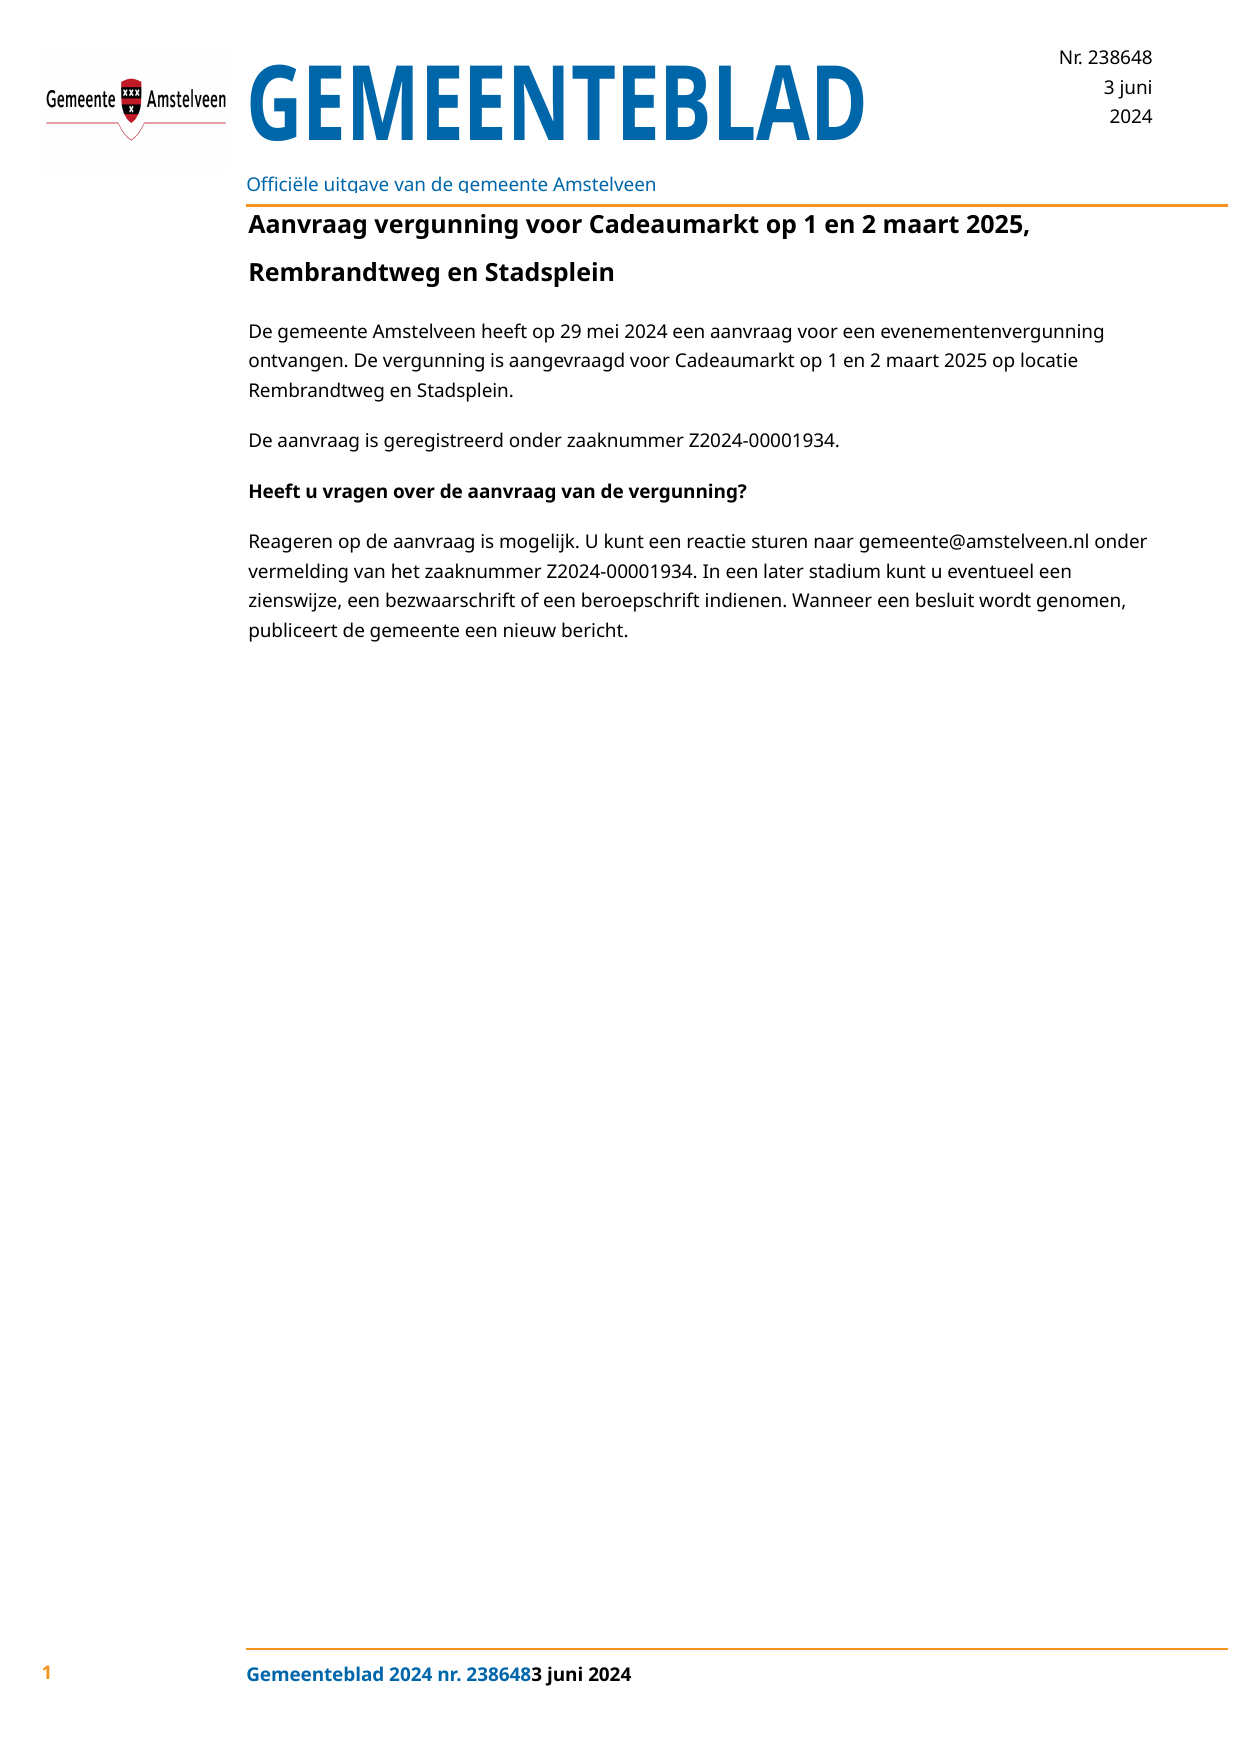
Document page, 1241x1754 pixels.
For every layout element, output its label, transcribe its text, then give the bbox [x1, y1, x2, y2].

picture [41, 47, 231, 172]
text De gemeente Amstelveen heeft op 29 mei 2024 een aanvraag voor een evenementenvergunning ontvangen. De vergunning is aangevraagd voor Cadeaumarkt op 1 en 2 maart 2025 op locatie Rembrandtweg en Stadsplein. [248, 318, 1152, 403]
text Reageren op de aanvraag is mogelijk. U kunt een reactie sturen naar gemeente@amstelveen.nl onder vermelding van het zaaknummer Z2024-00001934. In een later stadium kunt u eventueel een zienswijze, een bezwaarschrift of een beroepschrift indienen. Wanneer een besluit wordt genomen, publiceert de gemeente een nieuw bericht. [248, 528, 1152, 643]
text De aanvraag is geregistreerd onder zaaknummer Z2024-00001934. [248, 427, 1152, 453]
text Aanvraag vergunning voor Cadeaumarkt op 1 en 2 maart 2025, Rembrandtweg en Stadsplein [248, 207, 1152, 288]
text Heeft u vragen over de aanvraag van de vergunning? [248, 478, 1152, 504]
